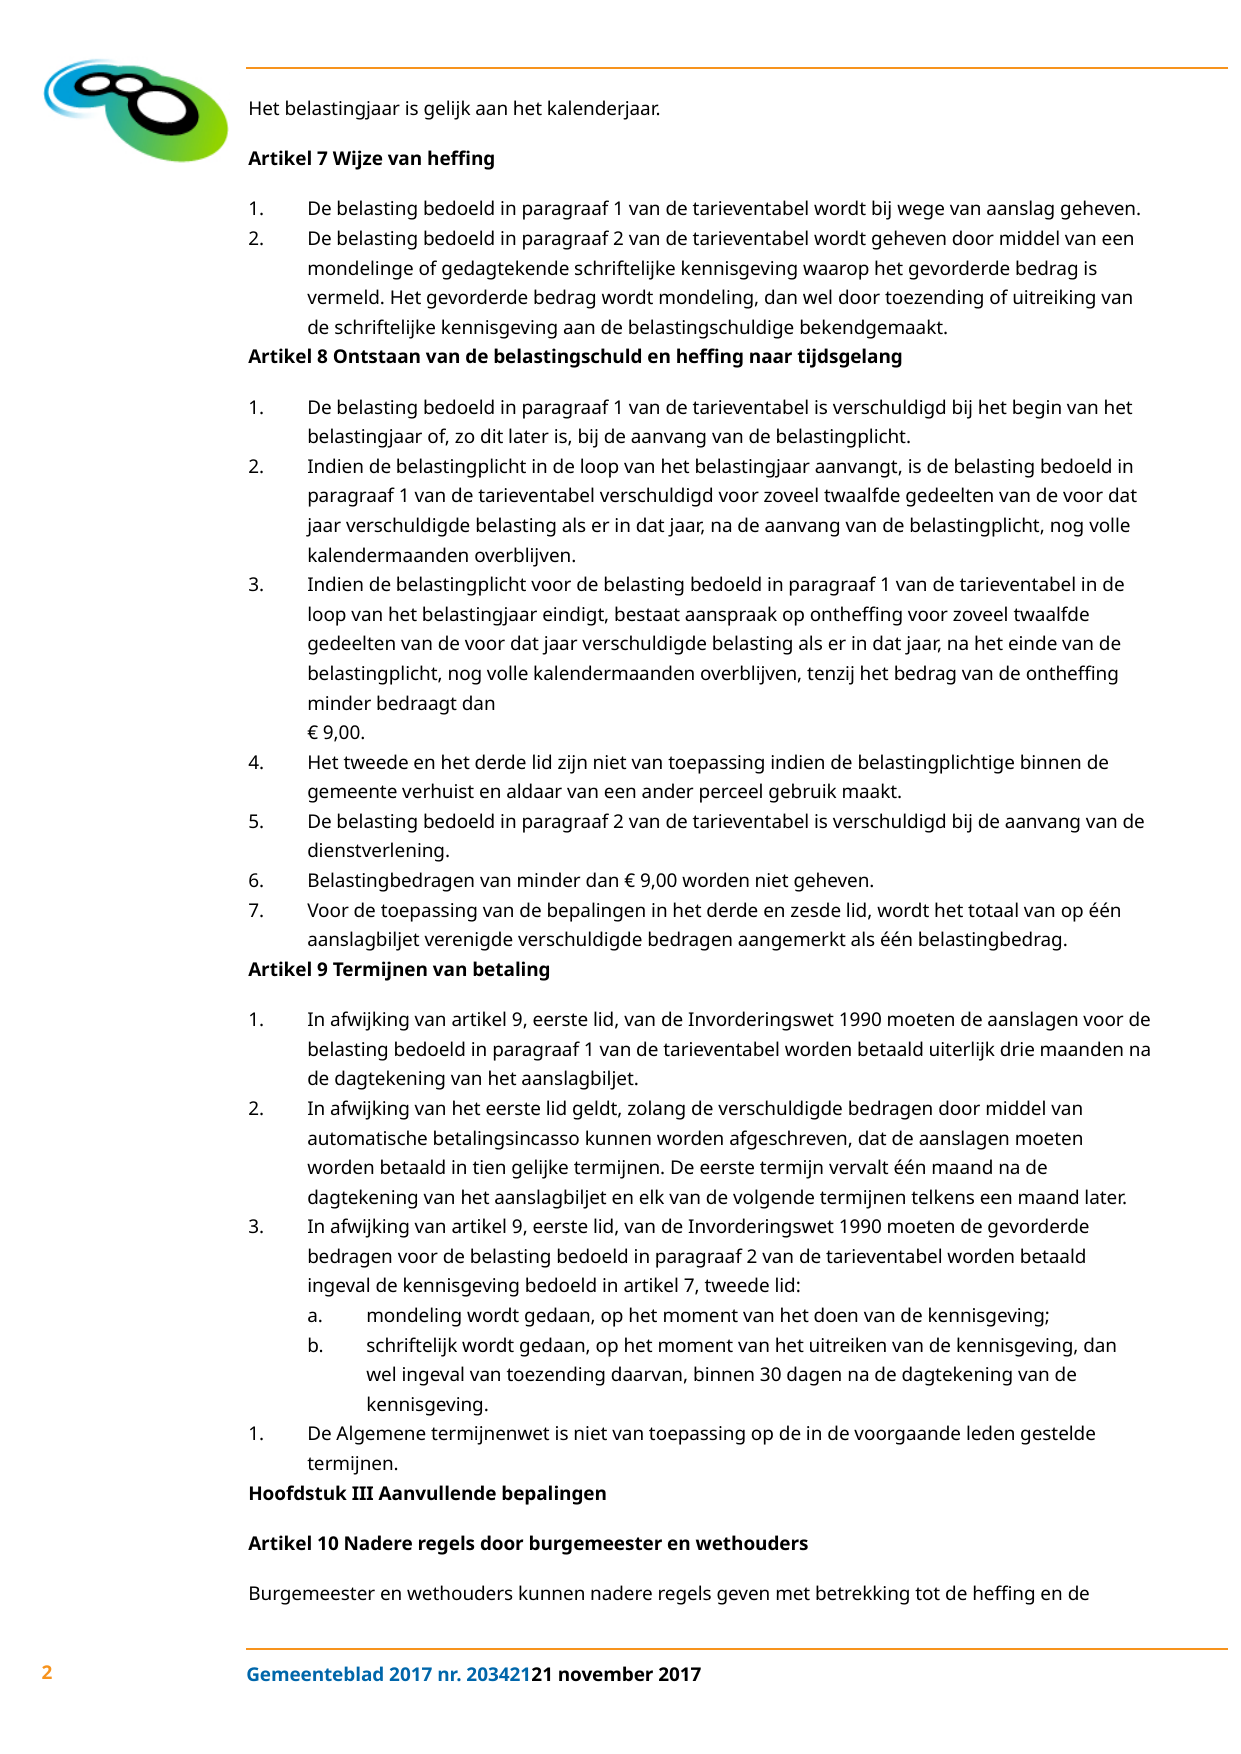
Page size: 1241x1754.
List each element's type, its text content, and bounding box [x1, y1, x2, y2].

text Artikel 10 Nadere regels door burgemeester en wethouders [248, 1530, 1152, 1556]
picture [41, 47, 231, 172]
text Burgemeester en wethouders kunnen nadere regels geven met betrekking tot de heffing en de [248, 1581, 1152, 1606]
list De belasting bedoeld in paragraaf 2 van de tarieventabel is verschuldigd bij de aanvang van de dienstverlening. [248, 808, 1152, 863]
text Artikel 9 Termijnen van betaling [248, 956, 1152, 982]
text Het belastingjaar is gelijk aan het kalenderjaar. [248, 95, 1152, 121]
list In afwijking van artikel 9, eerste lid, van de Invorderingswet 1990 moeten de aanslagen voor de belasting bedoeld in paragraaf 1 van de tarieventabel worden betaald uiterlijk drie maanden na de dagtekening van het aanslagbiljet. [248, 1006, 1152, 1091]
text Hoofdstuk III Aanvullende bepalingen [248, 1480, 1152, 1506]
list Het tweede en het derde lid zijn niet van toepassing indien de belastingplichtige binnen de gemeente verhuist en aldaar van een ander perceel gebruik maakt. [248, 749, 1152, 804]
list € 9,00. [248, 719, 1152, 745]
list schriftelijk wordt gedaan, op het moment van het uitreiken van de kennisgeving, dan wel ingeval van toezending daarvan, binnen 30 dagen na de dagtekening van de kennisgeving. [307, 1332, 1152, 1417]
list In afwijking van artikel 9, eerste lid, van de Invorderingswet 1990 moeten de gevorderde bedragen voor de belasting bedoeld in paragraaf 2 van de tarieventabel worden betaald ingeval de kennisgeving bedoeld in artikel 7, tweede lid: [248, 1213, 1152, 1298]
list De belasting bedoeld in paragraaf 2 van de tarieventabel wordt geheven door middel van een mondelinge of gedagtekende schriftelijke kennisgeving waarop het gevorderde bedrag is vermeld. Het gevorderde bedrag wordt mondeling, dan wel door toezending of uitreiking van de schriftelijke kennisgeving aan de belastingschuldige bekendgemaakt. [248, 225, 1152, 340]
list In afwijking van het eerste lid geldt, zolang de verschuldigde bedragen door middel van automatische betalingsincasso kunnen worden afgeschreven, dat de aanslagen moeten worden betaald in tien gelijke termijnen. De eerste termijn vervalt één maand na de dagtekening van het aanslagbiljet en elk van de volgende termijnen telkens een maand later. [248, 1095, 1152, 1210]
list De belasting bedoeld in paragraaf 1 van de tarieventabel is verschuldigd bij het begin van het belastingjaar of, zo dit later is, bij de aanvang van de belastingplicht. [248, 394, 1152, 449]
text Artikel 7 Wijze van heffing [248, 145, 1152, 171]
list Belastingbedragen van minder dan € 9,00 worden niet geheven. [248, 867, 1152, 893]
list Indien de belastingplicht voor de belasting bedoeld in paragraaf 1 van de tarieventabel in de loop van het belastingjaar eindigt, bestaat aanspraak op ontheffing voor zoveel twaalfde gedeelten van de voor dat jaar verschuldigde belasting als er in dat jaar, na het einde van de belastingplicht, nog volle kalendermaanden overblijven, tenzij het bedrag van de ontheffing minder bedraagt dan [248, 571, 1152, 716]
list De belasting bedoeld in paragraaf 1 van de tarieventabel wordt bij wege van aanslag geheven. [248, 196, 1152, 221]
list Indien de belastingplicht in de loop van het belastingjaar aanvangt, is de belasting bedoeld in paragraaf 1 van de tarieventabel verschuldigd voor zoveel twaalfde gedeelten van de voor dat jaar verschuldigde belasting als er in dat jaar, na de aanvang van de belastingplicht, nog volle kalendermaanden overblijven. [248, 453, 1152, 568]
text Artikel 8 Ontstaan van de belastingschuld en heffing naar tijdsgelang [248, 343, 1152, 369]
list De Algemene termijnenwet is niet van toepassing op de in de voorgaande leden gestelde termijnen. [248, 1421, 1152, 1476]
list mondeling wordt gedaan, op het moment van het doen van de kennisgeving; [307, 1302, 1152, 1328]
list Voor de toepassing van de bepalingen in het derde en zesde lid, wordt het totaal van op één aanslagbiljet verenigde verschuldigde bedragen aangemerkt als één belastingbedrag. [248, 897, 1152, 952]
